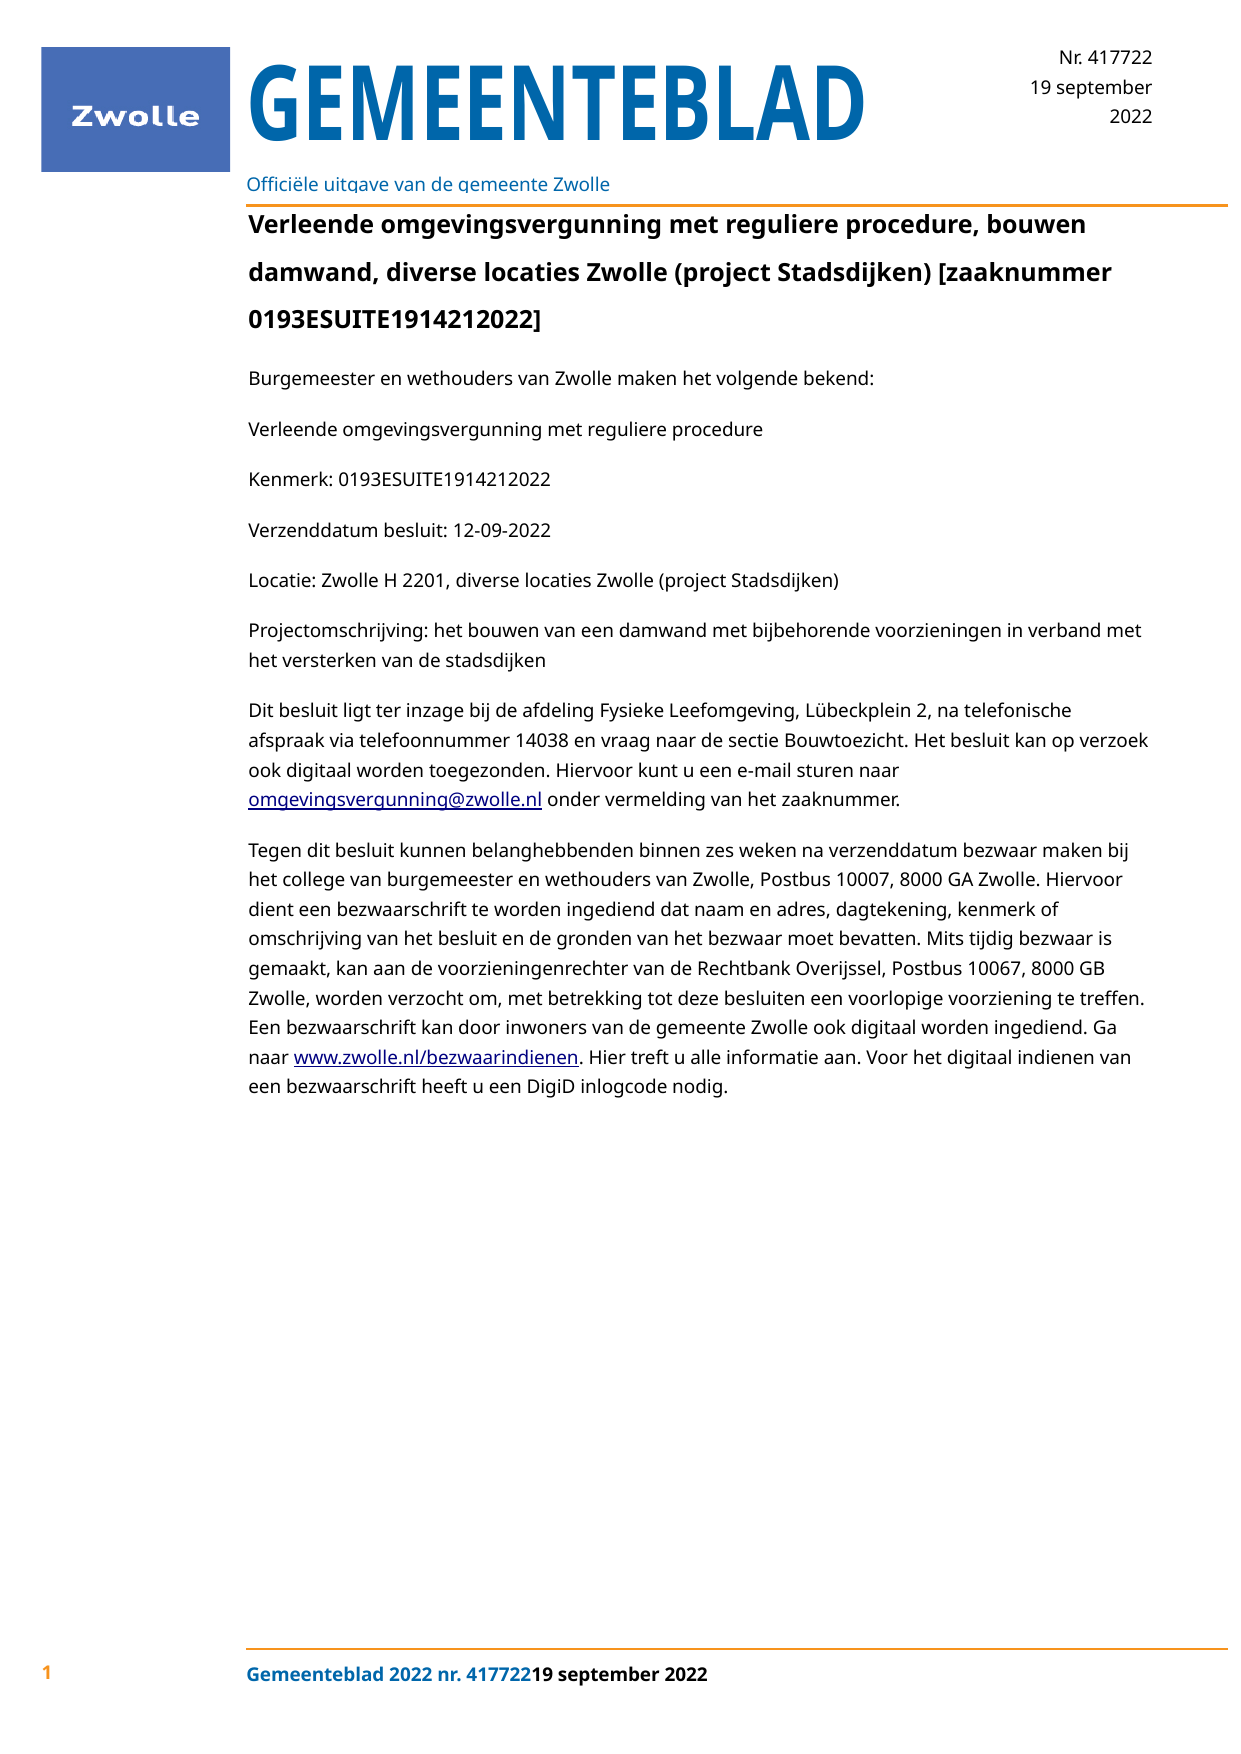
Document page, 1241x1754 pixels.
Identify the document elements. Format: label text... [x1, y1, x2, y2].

text Kenmerk: 0193ESUITE1914212022 [248, 466, 1152, 492]
text Projectomschrijving: het bouwen van een damwand met bijbehorende voorzieningen in verband met het versterken van de stadsdijken [248, 618, 1152, 673]
text Dit besluit ligt ter inzage bij de afdeling Fysieke Leefomgeving, Lübeckplein 2, na telefonische afspraak via telefoonnummer 14038 en vraag naar de sectie Bouwtoezicht. Het besluit kan op verzoek ook digitaal worden toegezonden. Hiervoor kunt u een e-mail sturen naar omgevingsvergunning@zwolle.nl onder vermelding van het zaaknummer. [248, 698, 1152, 812]
text Tegen dit besluit kunnen belanghebbenden binnen zes weken na verzenddatum bezwaar maken bij het college van burgemeester en wethouders van Zwolle, Postbus 10007, 8000 GA Zwolle. Hiervoor dient een bezwaarschrift te worden ingediend dat naam en adres, dagtekening, kenmerk of omschrijving van het besluit en de gronden van het bezwaar moet bevatten. Mits tijdig bezwaar is gemaakt, kan aan de voorzieningenrechter van de Rechtbank Overijssel, Postbus 10067, 8000 GB Zwolle, worden verzocht om, met betrekking tot deze besluiten een voorlopige voorziening te treffen. Een bezwaarschrift kan door inwoners van de gemeente Zwolle ook digitaal worden ingediend. Ga naar www.zwolle.nl/bezwaarindienen. Hier treft u alle informatie aan. Voor het digitaal indienen van een bezwaarschrift heeft u een DigiD inlogcode nodig. [248, 837, 1152, 1099]
text Locatie: Zwolle H 2201, diverse locaties Zwolle (project Stadsdijken) [248, 567, 1152, 593]
picture [41, 47, 231, 172]
text Verleende omgevingsvergunning met reguliere procedure, bouwen damwand, diverse locaties Zwolle (project Stadsdijken) [zaaknummer 0193ESUITE1914212022] [248, 207, 1152, 336]
text Burgemeester en wethouders van Zwolle maken het volgende bekend: [248, 366, 1152, 391]
text Verleende omgevingsvergunning met reguliere procedure [248, 416, 1152, 442]
text Verzenddatum besluit: 12-09-2022 [248, 517, 1152, 542]
